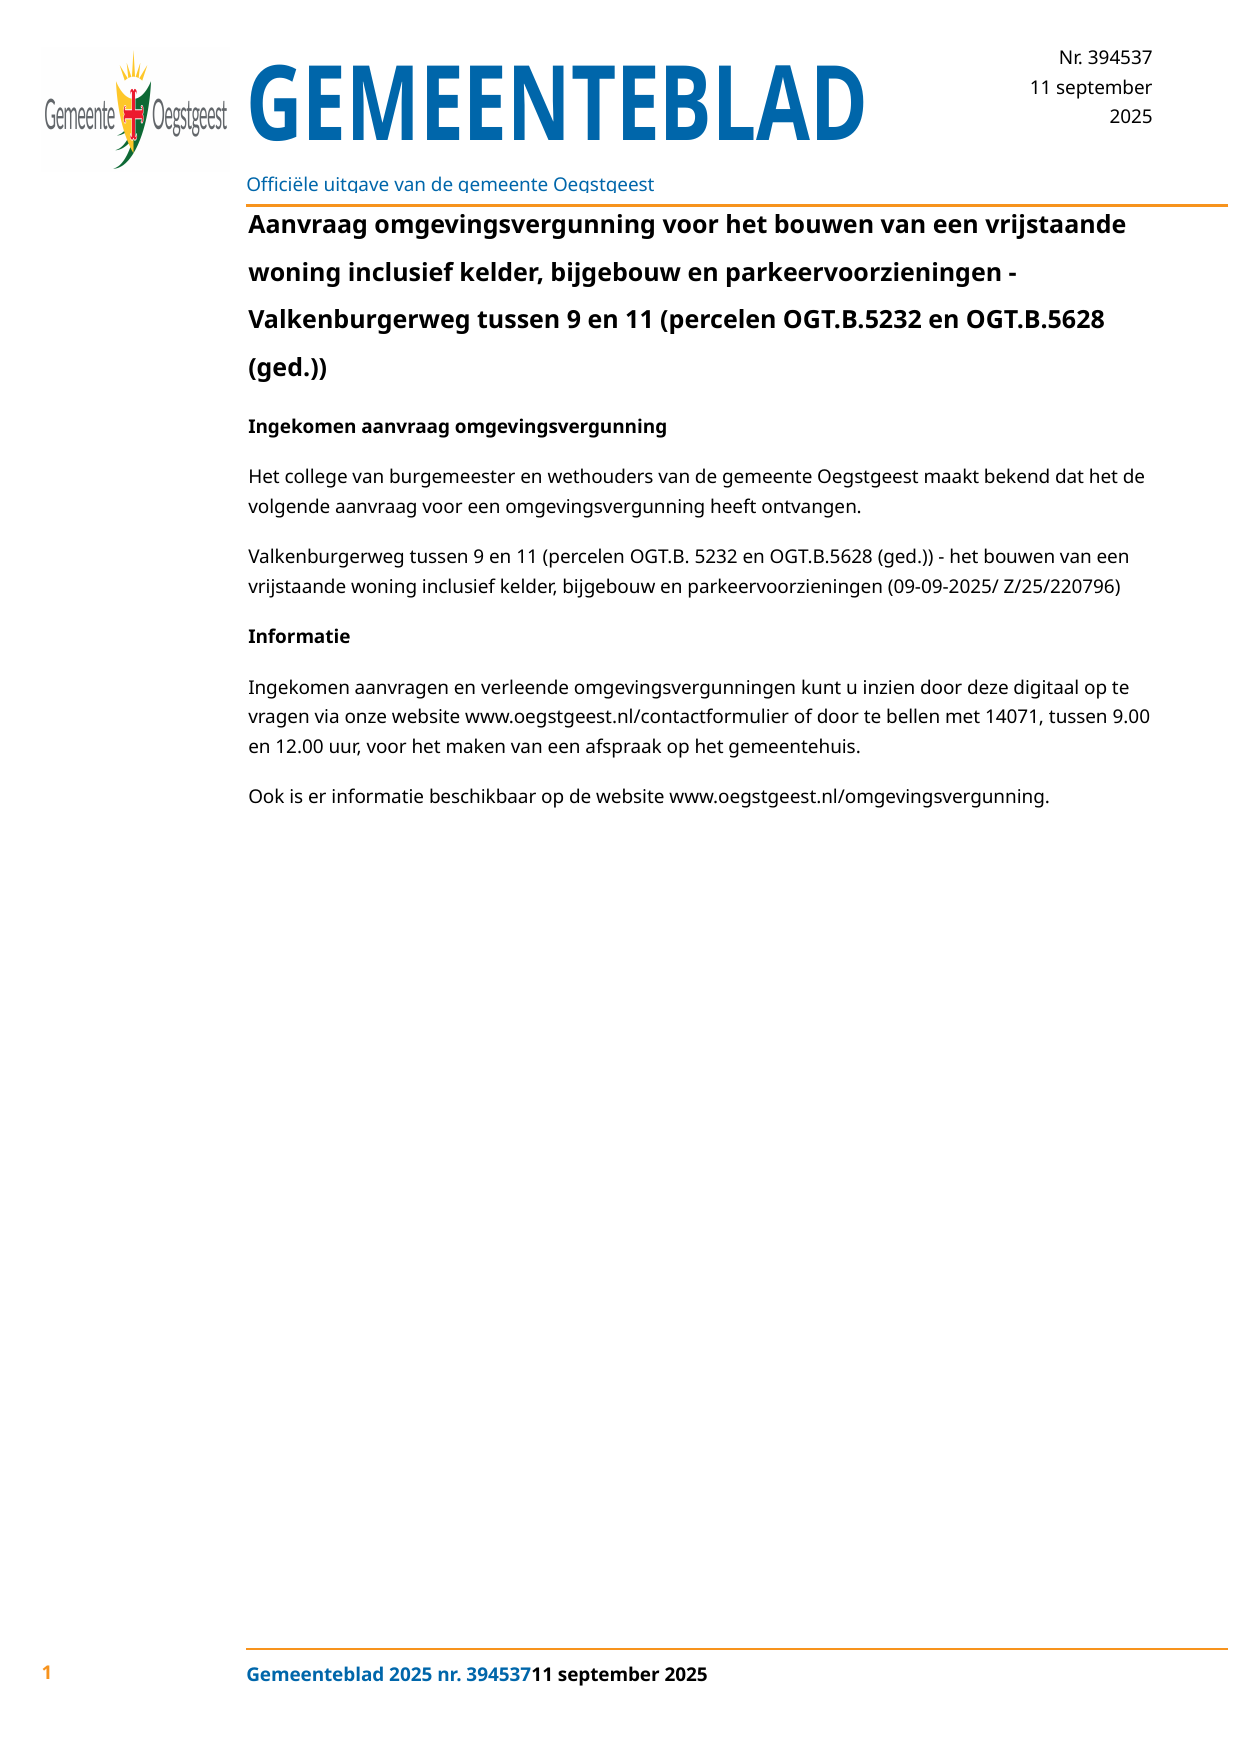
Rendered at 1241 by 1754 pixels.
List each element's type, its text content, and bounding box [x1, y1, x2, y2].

text Ingekomen aanvraag omgevingsvergunning [248, 413, 1152, 439]
text Ingekomen aanvragen en verleende omgevingsvergunningen kunt u inzien door deze digitaal op te vragen via onze website www.oegstgeest.nl/contactformulier of door te bellen met 14071, tussen 9.00 en 12.00 uur, voor het maken van een afspraak op het gemeentehuis. [248, 674, 1152, 759]
text Het college van burgemeester en wethouders van de gemeente Oegstgeest maakt bekend dat het de volgende aanvraag voor een omgevingsvergunning heeft ontvangen. [248, 463, 1152, 519]
text Aanvraag omgevingsvergunning voor het bouwen van een vrijstaande woning inclusief kelder, bijgebouw en parkeervoorzieningen - Valkenburgerweg tussen 9 en 11 (percelen OGT.B.5232 en OGT.B.5628 (ged.)) [248, 207, 1152, 384]
text Valkenburgerweg tussen 9 en 11 (percelen OGT.B. 5232 en OGT.B.5628 (ged.)) - het bouwen van een vrijstaande woning inclusief kelder, bijgebouw en parkeervoorzieningen (09-09-2025/ Z/25/220796) [248, 543, 1152, 599]
text Informatie [248, 623, 1152, 649]
text Ook is er informatie beschikbaar op de website www.oegstgeest.nl/omgevingsvergunning. [248, 783, 1152, 809]
picture [41, 47, 231, 172]
